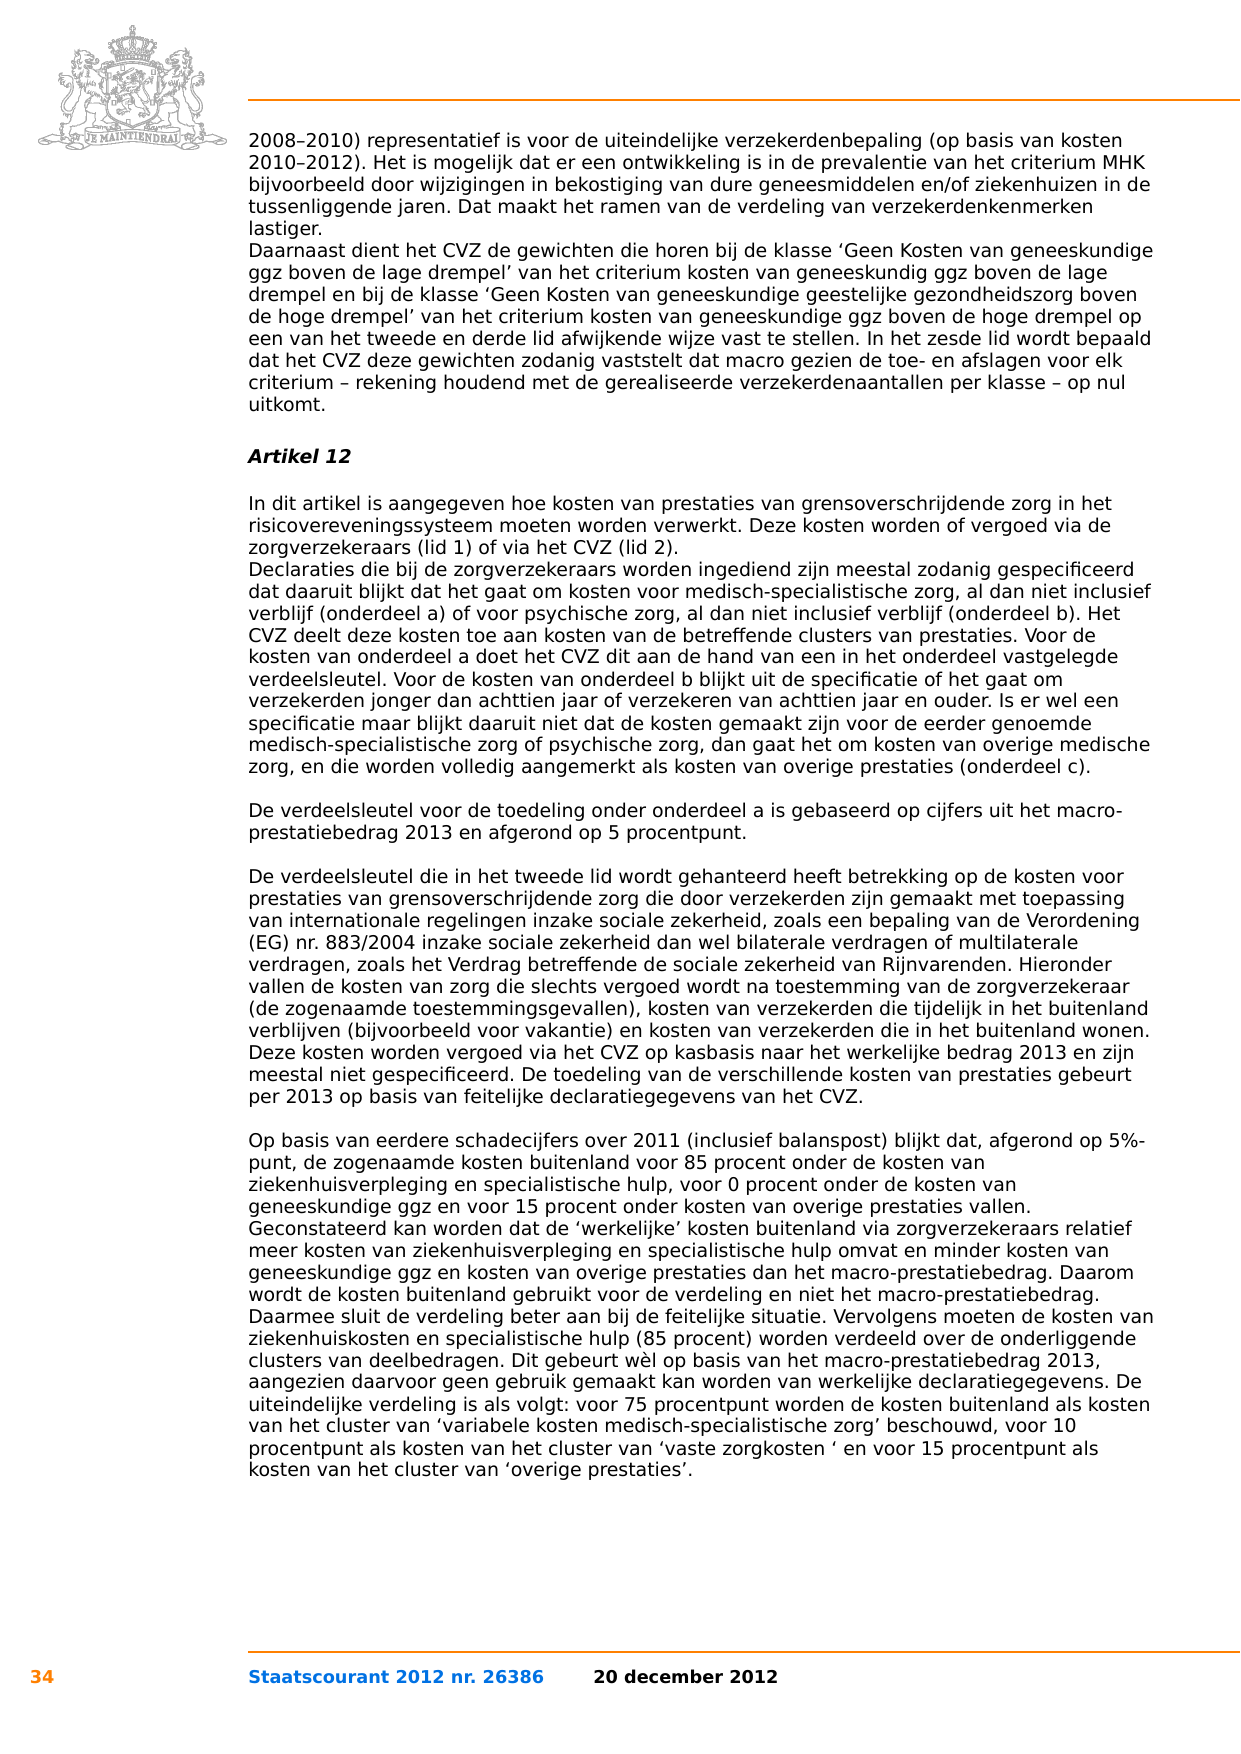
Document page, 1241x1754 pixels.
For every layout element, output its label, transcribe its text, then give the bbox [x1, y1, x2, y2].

text Declaraties die bij de zorgverzekeraars worden ingediend zijn meestal zodanig gespecificeerd dat daaruit blijkt dat het gaat om kosten voor medisch-specialistische zorg, al dan niet inclusief verblijf (onderdeel a) of voor psychische zorg, al dan niet inclusief verblijf (onderdeel b). Het CVZ deelt deze kosten toe aan kosten van de betreffende clusters van prestaties. Voor de kosten van onderdeel a doet het CVZ dit aan de hand van een in het onderdeel vastgelegde verdeelsleutel. Voor de kosten van onderdeel b blijkt uit de specificatie of het gaat om verzekerden jonger dan achttien jaar of verzekeren van achttien jaar en ouder. Is er wel een specificatie maar blijkt daaruit niet dat de kosten gemaakt zijn voor de eerder genoemde medisch-specialistische zorg of psychische zorg, dan gaat het om kosten van overige medische zorg, en die worden volledig aangemerkt als kosten van overige prestaties (onderdeel c). [248, 558, 1163, 778]
text Op basis van eerdere schadecijfers over 2011 (inclusief balanspost) blijkt dat, afgerond op 5%-punt, de zogenaamde kosten buitenland voor 85 procent onder de kosten van ziekenhuisverpleging en specialistische hulp, voor 0 procent onder de kosten van geneeskundige ggz en voor 15 procent onder kosten van overige prestaties vallen. Geconstateerd kan worden dat de ‘werkelijke’ kosten buitenland via zorgverzekeraars relatief meer kosten van ziekenhuisverpleging en specialistische hulp omvat en minder kosten van geneeskundige ggz en kosten van overige prestaties dan het macro-prestatiebedrag. Daarom wordt de kosten buitenland gebruikt voor de verdeling en niet het macro-prestatiebedrag. Daarmee sluit de verdeling beter aan bij de feitelijke situatie. Vervolgens moeten de kosten van ziekenhuiskosten en specialistische hulp (85 procent) worden verdeeld over de onderliggende clusters van deelbedragen. Dit gebeurt wèl op basis van het macro-prestatiebedrag 2013, aangezien daarvoor geen gebruik gemaakt kan worden van werkelijke declaratiegegevens. De uiteindelijke verdeling is als volgt: voor 75 procentpunt worden de kosten buitenland als kosten van het cluster van ‘variabele kosten medisch-specialistische zorg’ beschouwd, voor 10 procentpunt als kosten van het cluster van ‘vaste zorgkosten ‘ en voor 15 procentpunt als kosten van het cluster van ‘overige prestaties’. [248, 1130, 1163, 1481]
text 2008–2010) representatief is voor de uiteindelijke verzekerdenbepaling (op basis van kosten 2010–2012). Het is mogelijk dat er een ontwikkeling is in de prevalentie van het criterium MHK bijvoorbeeld door wijzigingen in bekostiging van dure geneesmiddelen en/of ziekenhuizen in de tussenliggende jaren. Dat maakt het ramen van de verdeling van verzekerdenkenmerken lastiger. [248, 130, 1163, 240]
subtitle Artikel 12 [248, 446, 1163, 468]
text De verdeelsleutel die in het tweede lid wordt gehanteerd heeft betrekking op de kosten voor prestaties van grensoverschrijdende zorg die door verzekerden zijn gemaakt met toepassing van internationale regelingen inzake sociale zekerheid, zoals een bepaling van de Verordening (EG) nr. 883/2004 inzake sociale zekerheid dan wel bilaterale verdragen of multilaterale verdragen, zoals het Verdrag betreffende de sociale zekerheid van Rijnvarenden. Hieronder vallen de kosten van zorg die slechts vergoed wordt na toestemming van de zorgverzekeraar (de zogenaamde toestemmingsgevallen), kosten van verzekerden die tijdelijk in het buitenland verblijven (bijvoorbeeld voor vakantie) en kosten van verzekerden die in het buitenland wonen. Deze kosten worden vergoed via het CVZ op kasbasis naar het werkelijke bedrag 2013 en zijn meestal niet gespecificeerd. De toedeling van de verschillende kosten van prestaties gebeurt per 2013 op basis van feitelijke declaratiegegevens van het CVZ. [248, 866, 1163, 1108]
text In dit artikel is aangegeven hoe kosten van prestaties van grensoverschrijdende zorg in het risicovereveningssysteem moeten worden verwerkt. Deze kosten worden of vergoed via de zorgverzekeraars (lid 1) of via het CVZ (lid 2). [248, 493, 1163, 558]
text De verdeelsleutel voor de toedeling onder onderdeel a is gebaseerd op cijfers uit het macro-prestatiebedrag 2013 en afgerond op 5 procentpunt. [248, 800, 1163, 844]
text Daarnaast dient het CVZ de gewichten die horen bij de klasse ‘Geen Kosten van geneeskundige ggz boven de lage drempel’ van het criterium kosten van geneeskundig ggz boven de lage drempel en bij de klasse ‘Geen Kosten van geneeskundige geestelijke gezondheidszorg boven de hoge drempel’ van het criterium kosten van geneeskundige ggz boven de hoge drempel op een van het tweede en derde lid afwijkende wijze vast te stellen. In het zesde lid wordt bepaald dat het CVZ deze gewichten zodanig vaststelt dat macro gezien de toe- en afslagen voor elk criterium – rekening houdend met de gerealiseerde verzekerdenaantallen per klasse – op nul uitkomt. [248, 240, 1163, 416]
picture [38, 25, 227, 150]
